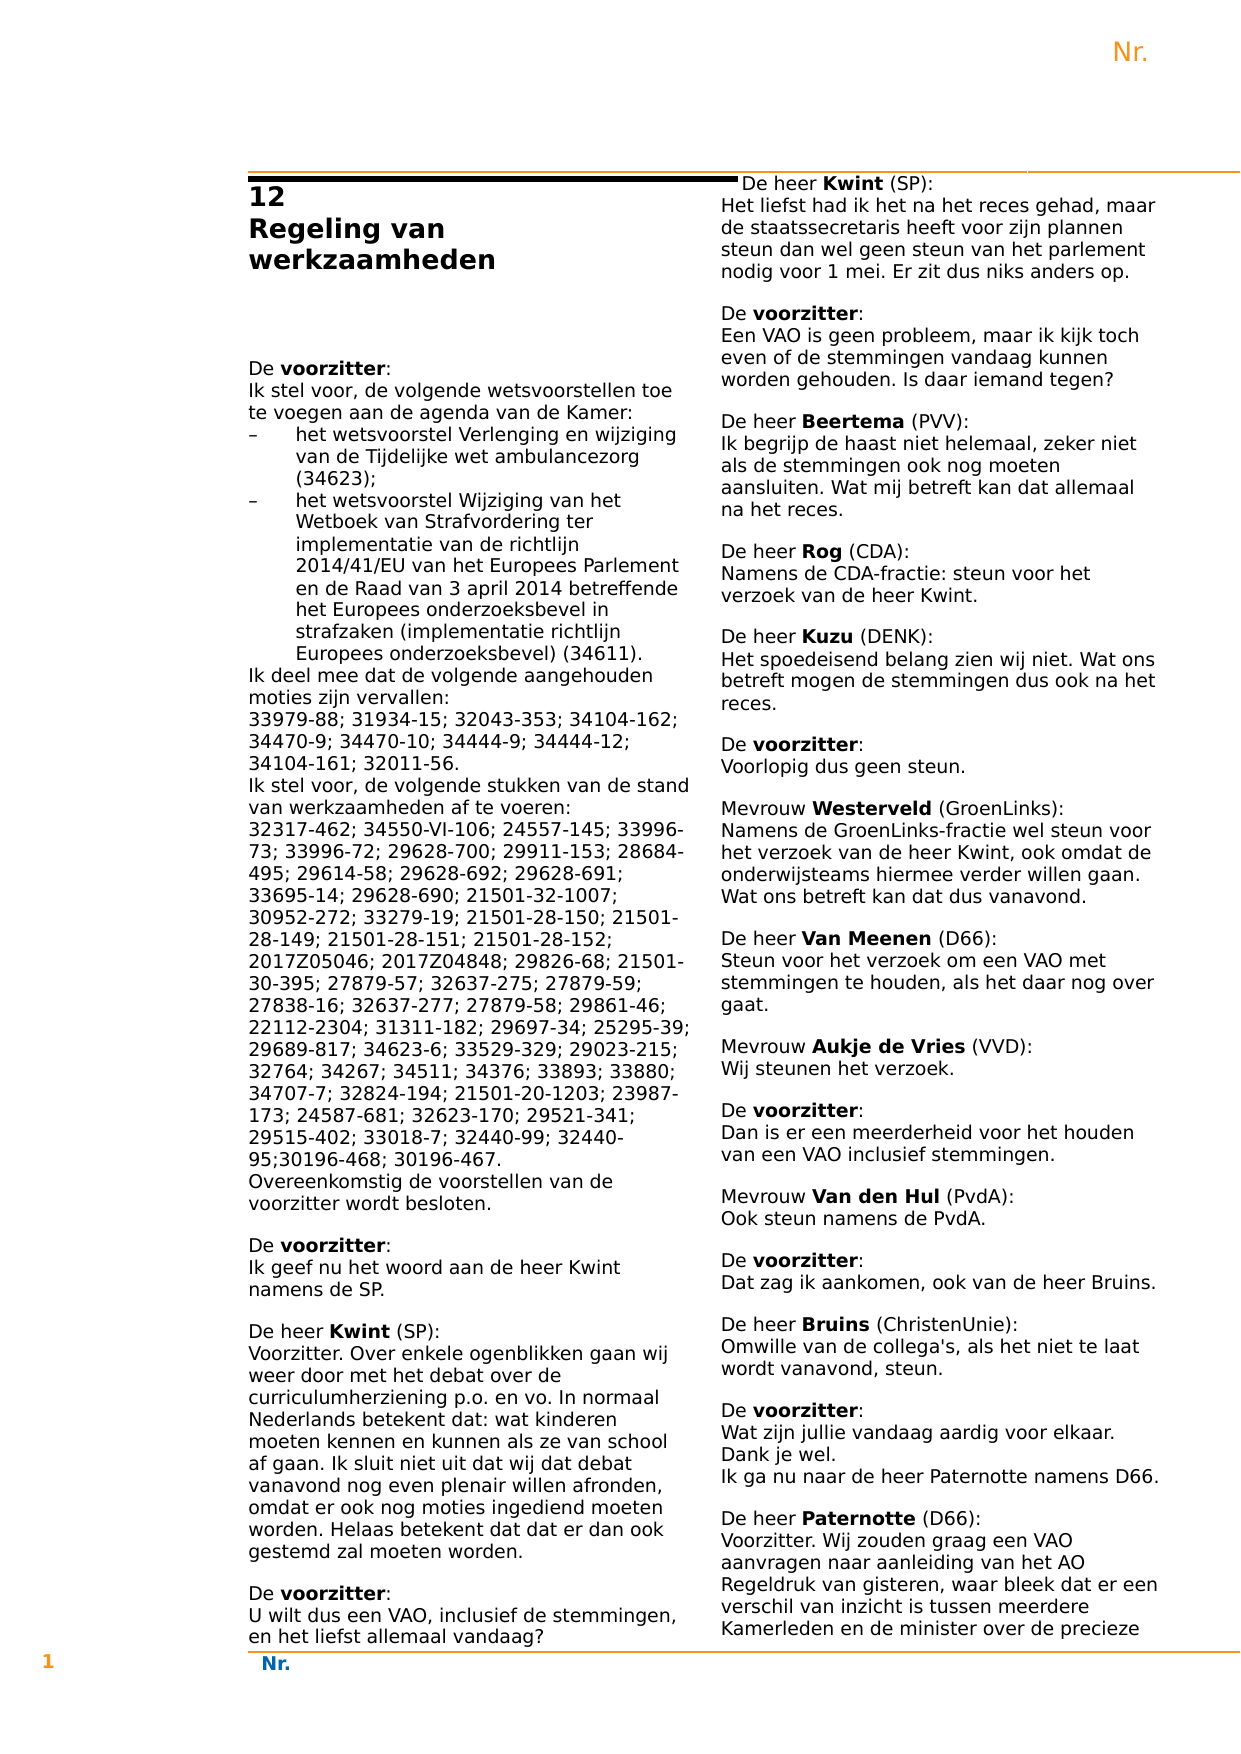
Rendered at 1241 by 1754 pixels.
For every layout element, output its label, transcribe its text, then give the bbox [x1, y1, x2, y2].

text Ik stel voor, de volgende wetsvoorstellen toe te voegen aan de agenda van de Kamer: [248, 379, 691, 423]
text Omwille van de collega's, als het niet te laat wordt vanavond, steun. [721, 1336, 1163, 1380]
text De voorzitter: [721, 734, 1163, 756]
text De voorzitter: [248, 358, 691, 379]
text Dan is er een meerderheid voor het houden van een VAO inclusief stemmingen. [721, 1122, 1163, 1166]
text 33979-88; 31934-15; 32043-353; 34104-162; 34470-9; 34470-10; 34444-9; 34444-12; 34104-161; 32011-56. [248, 709, 691, 775]
text Het liefst had ik het na het reces gehad, maar de staatssecretaris heeft voor zijn plannen steun dan wel geen steun van het parlement nodig voor 1 mei. Er zit dus niks anders op. [721, 195, 1163, 283]
text Voorzitter. Wij zouden graag een VAO aanvragen naar aanleiding van het AO Regeldruk van gisteren, waar bleek dat er een verschil van inzicht is tussen meerdere Kamerleden en de minister over de precieze [721, 1530, 1163, 1640]
text Ik stel voor, de volgende stukken van de stand van werkzaamheden af te voeren: [248, 775, 691, 819]
text De voorzitter: [721, 1250, 1163, 1272]
text De heer Beertema (PVV): [721, 411, 1163, 433]
text De heer Van Meenen (D66): [721, 928, 1163, 950]
text Wat zijn jullie vandaag aardig voor elkaar. Dank je wel. [721, 1422, 1163, 1466]
text De voorzitter: [721, 1100, 1163, 1122]
text Overeenkomstig de voorstellen van de voorzitter wordt besloten. [248, 1171, 691, 1215]
text Voorzitter. Over enkele ogenblikken gaan wij weer door met het debat over de curriculumherziening p.o. en vo. In normaal Nederlands betekent dat: wat kinderen moeten kennen en kunnen als ze van school af gaan. Ik sluit niet uit dat wij dat debat vanavond nog even plenair willen afronden, omdat er ook nog moties ingediend moeten worden. Helaas betekent dat dat er dan ook gestemd zal moeten worden. [248, 1343, 691, 1562]
text De heer Rog (CDA): [721, 541, 1163, 562]
list het wetsvoorstel Verlenging en wijziging van de Tijdelijke wet ambulancezorg (34623); [248, 423, 691, 489]
text Mevrouw Van den Hul (PvdA): [721, 1186, 1163, 1208]
text Steun voor het verzoek om een VAO met stemmingen te houden, als het daar nog over gaat. [721, 950, 1163, 1016]
text Ik geef nu het woord aan de heer Kwint namens de SP. [248, 1257, 691, 1301]
text Wij steunen het verzoek. [721, 1058, 1163, 1080]
list het wetsvoorstel Wijziging van het Wetboek van Strafvordering ter implementatie van de richtlijn 2014/41/EU van het Europees Parlement en de Raad van 3 april 2014 betreffende het Europees onderzoeksbevel in strafzaken (implementatie richtlijn Europees onderzoeksbevel) (34611). [248, 489, 691, 665]
text Dat zag ik aankomen, ook van de heer Bruins. [721, 1272, 1163, 1294]
text U wilt dus een VAO, inclusief de stemmingen, en het liefst allemaal vandaag? [248, 1604, 691, 1648]
title 12 Regeling van werkzaamheden [248, 182, 691, 276]
text Ook steun namens de PvdA. [721, 1208, 1163, 1230]
text 32317-462; 34550-VI-106; 24557-145; 33996-73; 33996-72; 29628-700; 29911-153; 28684-495; 29614-58; 29628-692; 29628-691; 33695-14; 29628-690; 21501-32-1007; 30952-272; 33279-19; 21501-28-150; 21501-28-149; 21501-28-151; 21501-28-152; 2017Z05046; 2017Z04848; 29826-68; 21501-30-395; 27879-57; 32637-275; 27879-59; 27838-16; 32637-277; 27879-58; 29861-46; 22112-2304; 31311-182; 29697-34; 25295-39; 29689-817; 34623-6; 33529-329; 29023-215; 32764; 34267; 34511; 34376; 33893; 33880; 34707-7; 32824-194; 21501-20-1203; 23987-173; 24587-681; 32623-170; 29521-341; 29515-402; 33018-7; 32440-99; 32440-95;30196-468; 30196-467. [248, 819, 691, 1171]
text De voorzitter: [248, 1582, 691, 1604]
text Een VAO is geen probleem, maar ik kijk toch even of de stemmingen vandaag kunnen worden gehouden. Is daar iemand tegen? [721, 325, 1163, 391]
text De heer Kwint (SP): [721, 173, 1163, 195]
text Namens de CDA-fractie: steun voor het verzoek van de heer Kwint. [721, 562, 1163, 606]
text De voorzitter: [721, 1400, 1163, 1422]
text De heer Kuzu (DENK): [721, 626, 1163, 648]
text Ik begrijp de haast niet helemaal, zeker niet als de stemmingen ook nog moeten aansluiten. Wat mij betreft kan dat allemaal na het reces. [721, 433, 1163, 521]
text Ik ga nu naar de heer Paternotte namens D66. [721, 1466, 1163, 1488]
text Namens de GroenLinks-fractie wel steun voor het verzoek van de heer Kwint, ook omdat de onderwijsteams hiermee verder willen gaan. Wat ons betreft kan dat dus vanavond. [721, 820, 1163, 908]
text De heer Bruins (ChristenUnie): [721, 1314, 1163, 1336]
text Ik deel mee dat de volgende aangehouden moties zijn vervallen: [248, 665, 691, 709]
text Voorlopig dus geen steun. [721, 756, 1163, 778]
text De heer Paternotte (D66): [721, 1508, 1163, 1530]
text Mevrouw Aukje de Vries (VVD): [721, 1036, 1163, 1058]
text Mevrouw Westerveld (GroenLinks): [721, 798, 1163, 820]
text De voorzitter: [248, 1235, 691, 1257]
text De voorzitter: [721, 303, 1163, 325]
text De heer Kwint (SP): [248, 1321, 691, 1343]
text Het spoedeisend belang zien wij niet. Wat ons betreft mogen de stemmingen dus ook na het reces. [721, 648, 1163, 714]
